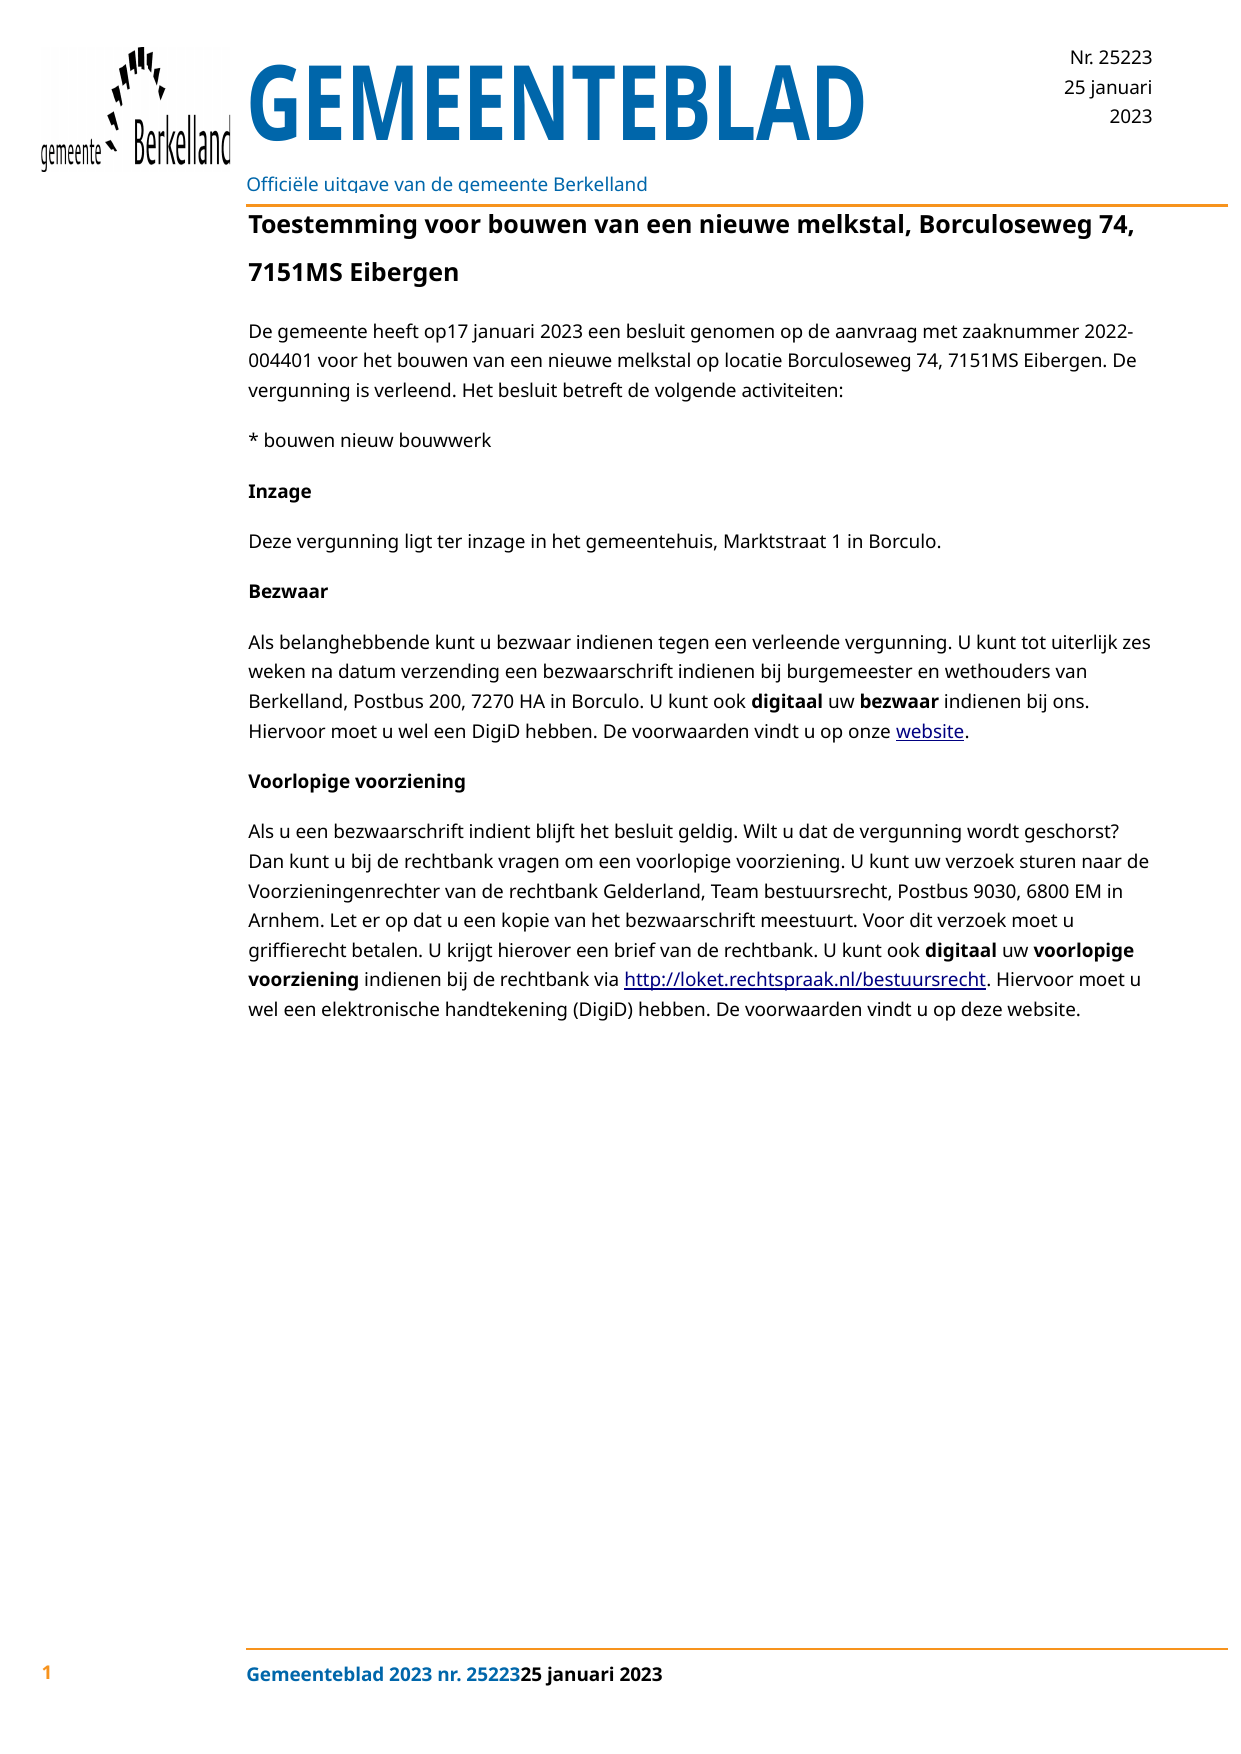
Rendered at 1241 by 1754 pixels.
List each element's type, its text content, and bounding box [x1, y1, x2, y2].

text Als belanghebbende kunt u bezwaar indienen tegen een verleende vergunning. U kunt tot uiterlijk zes weken na datum verzending een bezwaarschrift indienen bij burgemeester en wethouders van Berkelland, Postbus 200, 7270 HA in Borculo. U kunt ook digitaal uw bezwaar indienen bij ons. Hiervoor moet u wel een DigiD hebben. De voorwaarden vindt u op onze website. [248, 629, 1152, 744]
text Voorlopige voorziening [248, 768, 1152, 794]
text Toestemming voor bouwen van een nieuwe melkstal, Borculoseweg 74, 7151MS Eibergen [248, 207, 1152, 288]
text Als u een bezwaarschrift indient blijft het besluit geldig. Wilt u dat de vergunning wordt geschorst? Dan kunt u bij de rechtbank vragen om een voorlopige voorziening. U kunt uw verzoek sturen naar de Voorzieningenrechter van de rechtbank Gelderland, Team bestuursrecht, Postbus 9030, 6800 EM in Arnhem. Let er op dat u een kopie van het bezwaarschrift meestuurt. Voor dit verzoek moet u griffierecht betalen. U krijgt hierover een brief van de rechtbank. U kunt ook digitaal uw voorlopige voorziening indienen bij de rechtbank via http://loket.rechtspraak.nl/bestuursrecht. Hiervoor moet u wel een elektronische handtekening (DigiD) hebben. De voorwaarden vindt u op deze website. [248, 819, 1152, 1022]
text Inzage [248, 478, 1152, 504]
text * bouwen nieuw bouwwerk [248, 427, 1152, 453]
picture [41, 47, 231, 172]
text De gemeente heeft op17 januari 2023 een besluit genomen op de aanvraag met zaaknummer 2022-004401 voor het bouwen van een nieuwe melkstal op locatie Borculoseweg 74, 7151MS Eibergen. De vergunning is verleend. Het besluit betreft de volgende activiteiten: [248, 318, 1152, 403]
text Bezwaar [248, 579, 1152, 604]
text Deze vergunning ligt ter inzage in het gemeentehuis, Marktstraat 1 in Borculo. [248, 528, 1152, 554]
